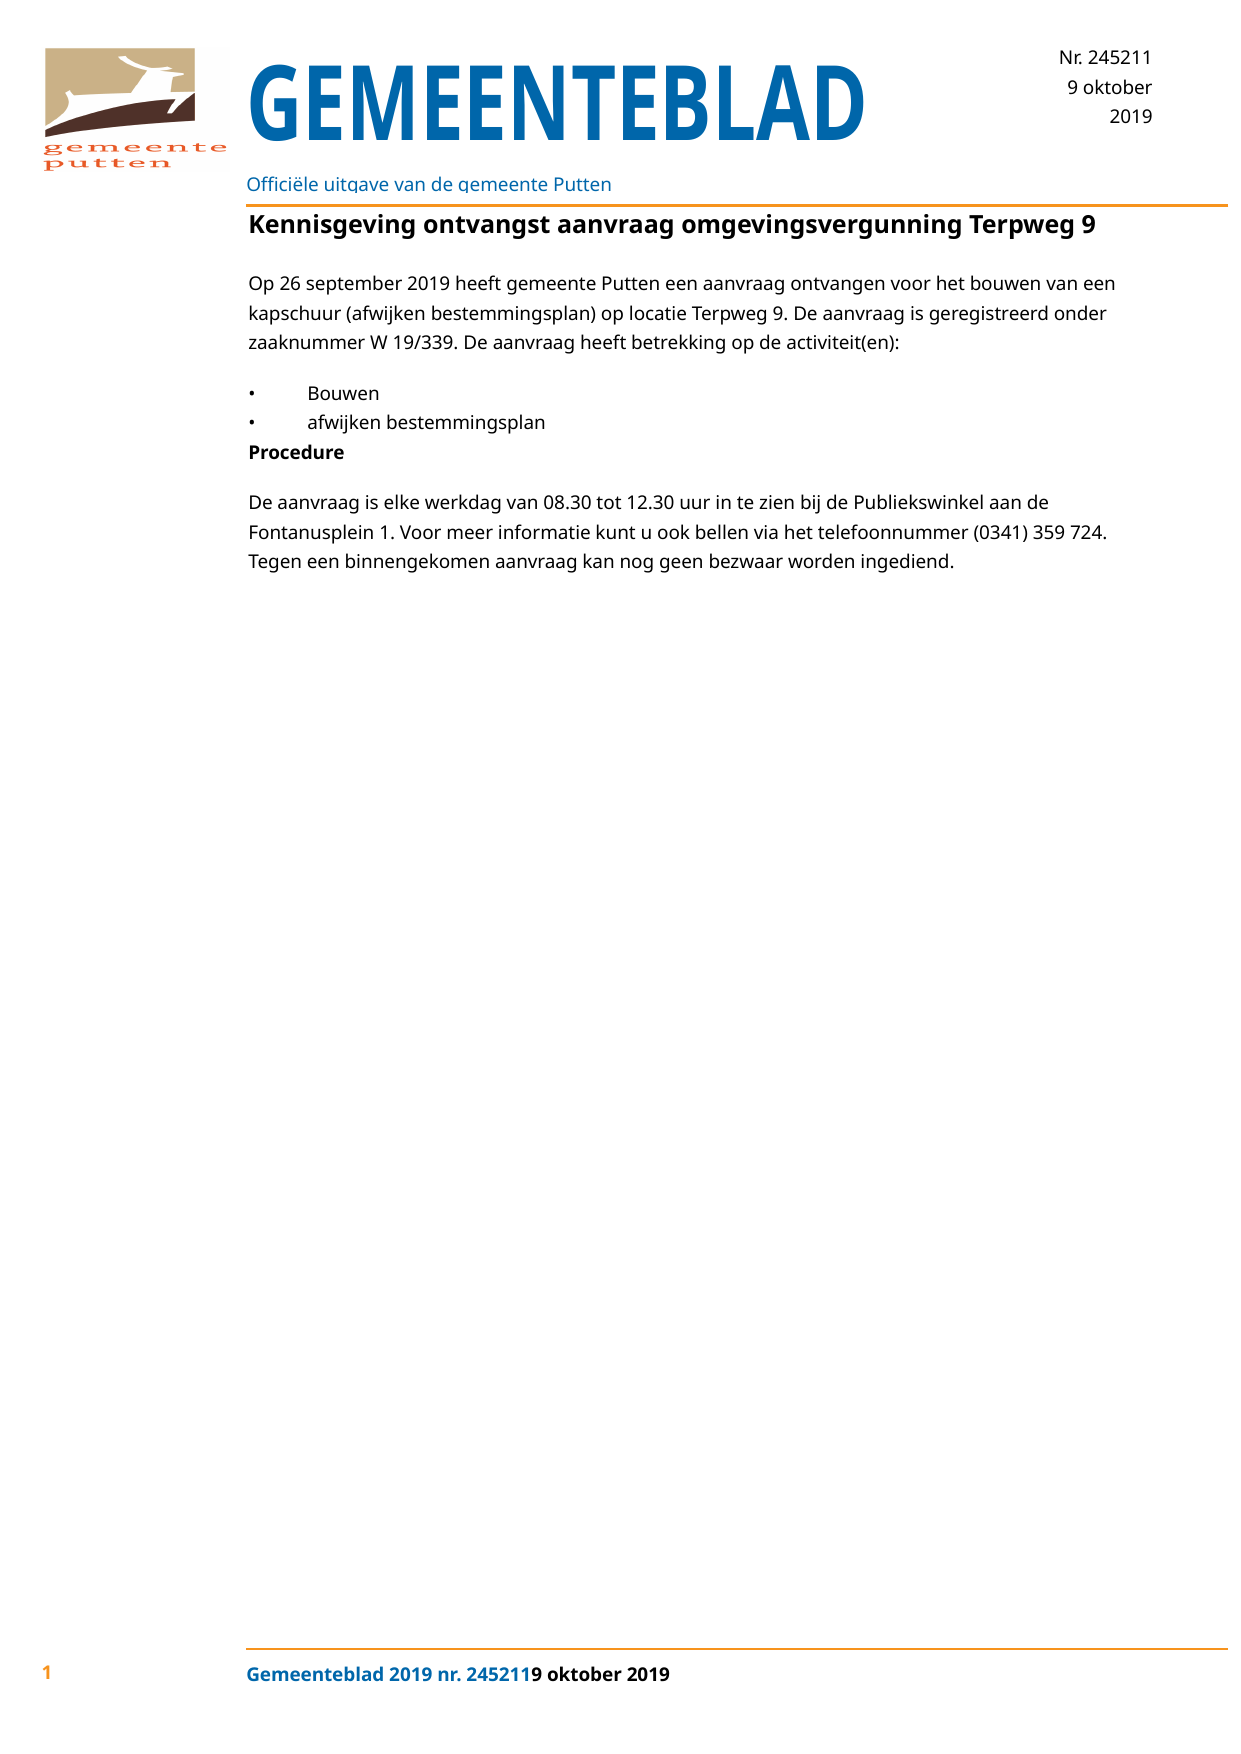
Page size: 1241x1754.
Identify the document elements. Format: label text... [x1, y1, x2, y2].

text De aanvraag is elke werkdag van 08.30 tot 12.30 uur in te zien bij de Publiekswinkel aan de Fontanusplein 1. Voor meer informatie kunt u ook bellen via het telefoonnummer (0341) 359 724. Tegen een binnengekomen aanvraag kan nog geen bezwaar worden ingediend. [248, 489, 1152, 574]
text Kennisgeving ontvangst aanvraag omgevingsvergunning Terpweg 9 [248, 207, 1152, 241]
text Procedure [248, 439, 1152, 465]
text Op 26 september 2019 heeft gemeente Putten een aanvraag ontvangen voor het bouwen van een kapschuur (afwijken bestemmingsplan) op locatie Terpweg 9. De aanvraag is geregistreerd onder zaaknummer W 19/339. De aanvraag heeft betrekking op de activiteit(en): [248, 270, 1152, 355]
list afwijken bestemmingsplan [248, 409, 1152, 435]
list Bouwen [248, 380, 1152, 406]
picture [41, 47, 231, 172]
